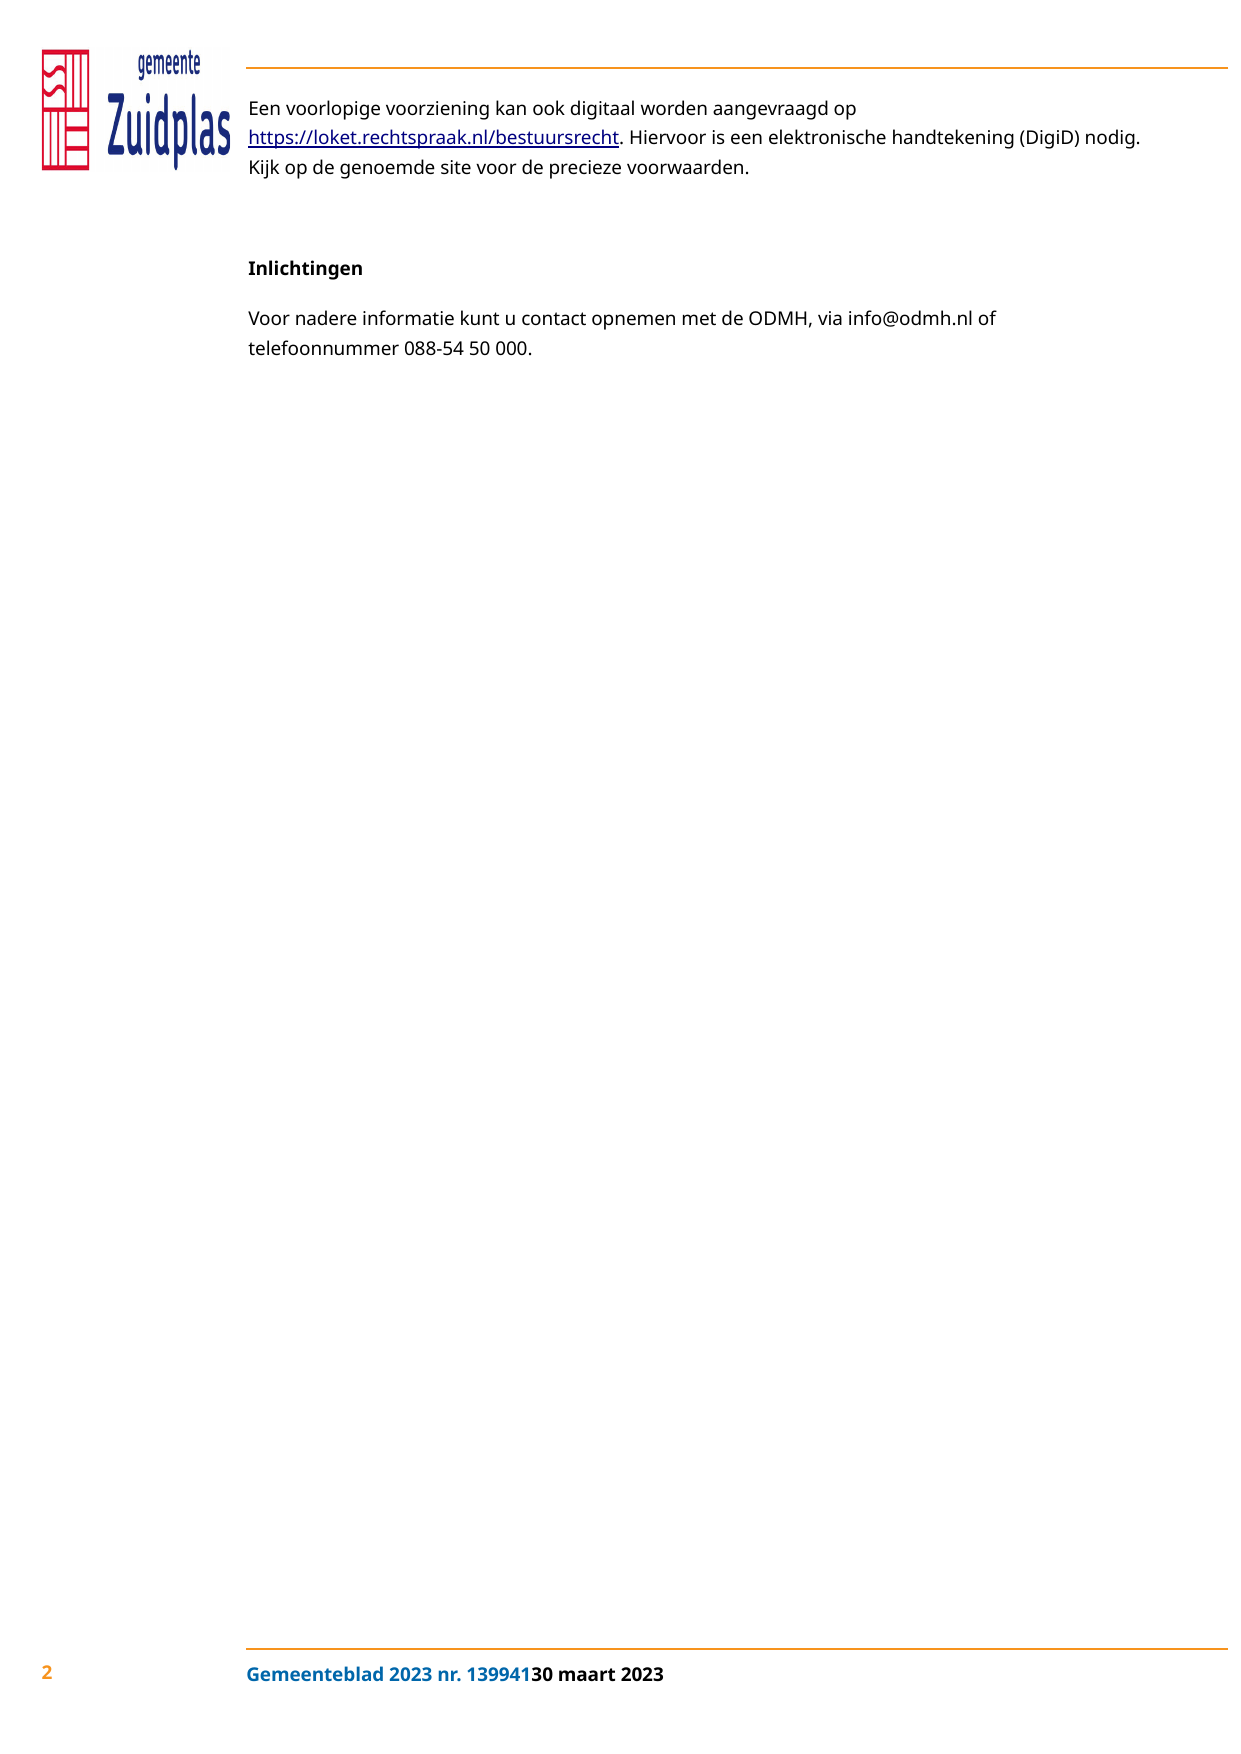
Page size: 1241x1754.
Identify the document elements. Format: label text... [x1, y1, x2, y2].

picture [41, 47, 231, 172]
text Een voorlopige voorziening kan ook digitaal worden aangevraagd op https://loket.rechtspraak.nl/bestuursrecht. Hiervoor is een elektronische handtekening (DigiD) nodig. Kijk op de genoemde site voor de precieze voorwaarden. [248, 95, 1152, 180]
text Voor nadere informatie kunt u contact opnemen met de ODMH, via info@odmh.nl of telefoonnummer 088-54 50 000. [248, 305, 1152, 361]
text Inlichtingen [248, 255, 1152, 281]
